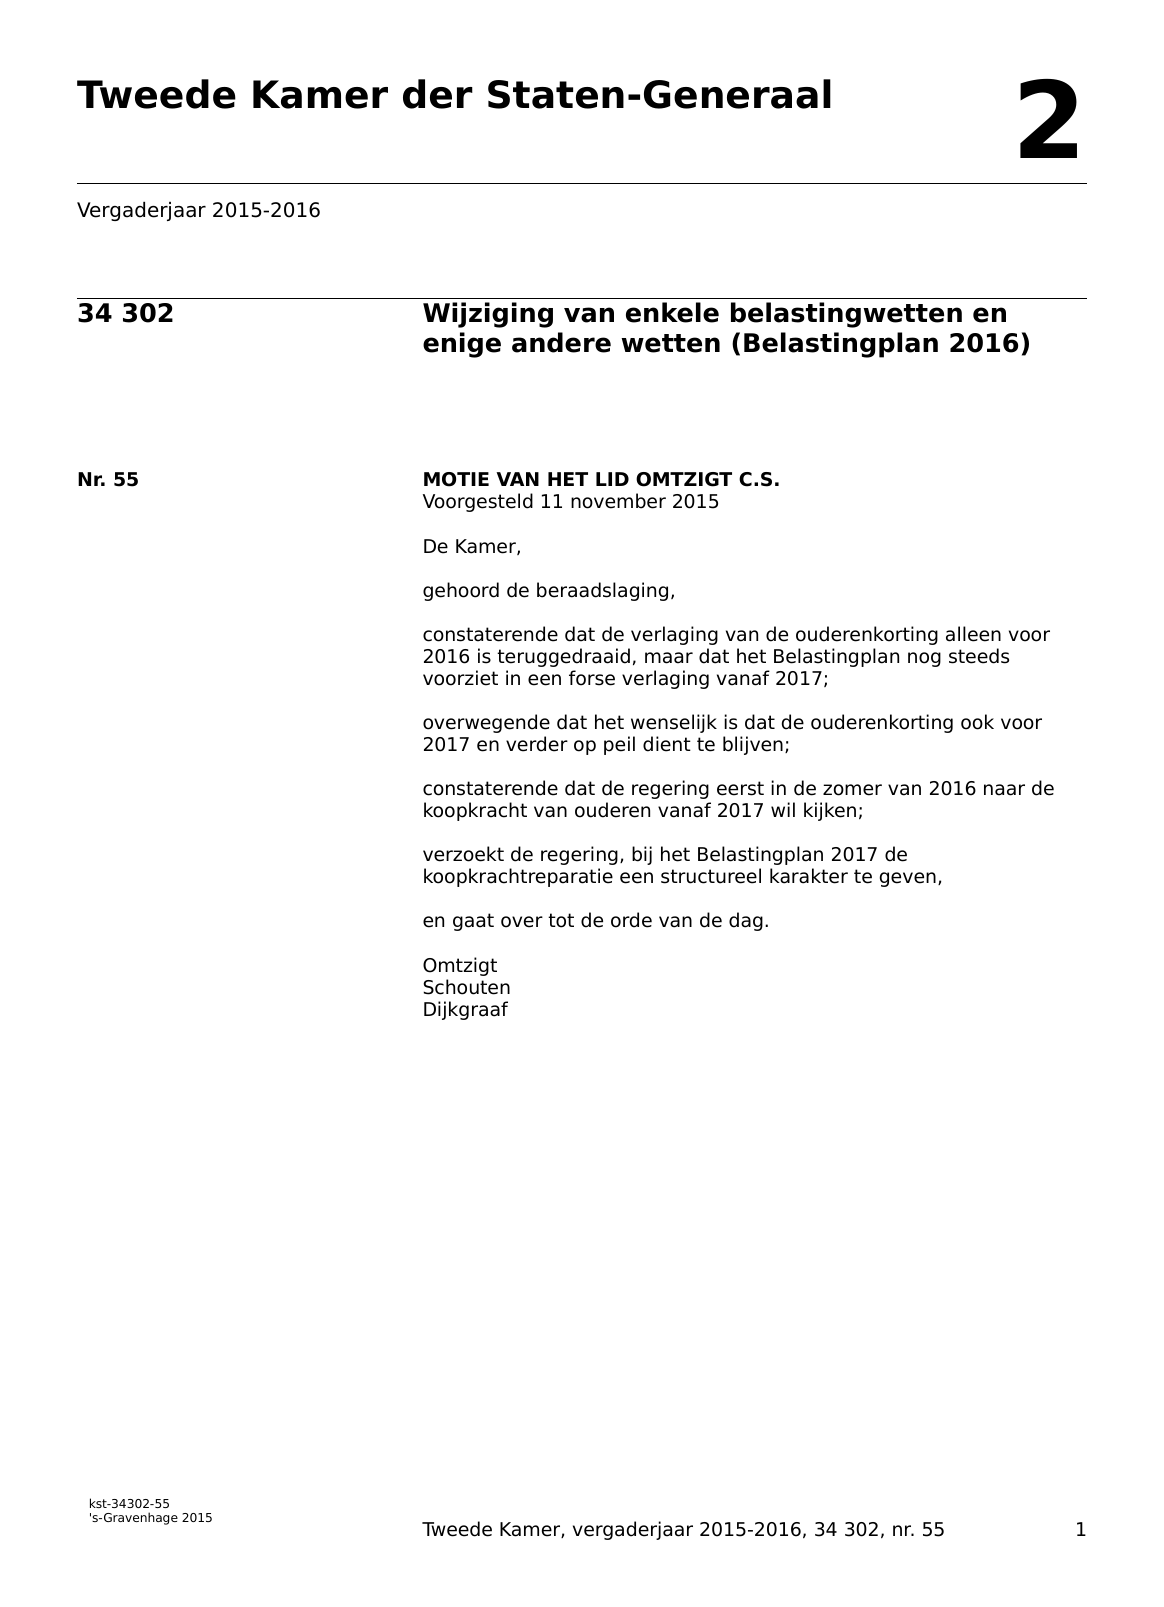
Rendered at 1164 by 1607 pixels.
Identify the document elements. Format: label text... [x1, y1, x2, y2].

text Omtzigt [422, 954, 1087, 977]
text 's-Gravenhage 2015 [88, 1511, 323, 1525]
text constaterende dat de verlaging van de ouderenkorting alleen voor 2016 is teruggedraaid, maar dat het Belastingplan nog steeds voorziet in een forse verlaging vanaf 2017; [422, 624, 1087, 690]
text en gaat over tot de orde van de dag. [422, 910, 1087, 932]
table_header 2 [886, 59, 1087, 183]
table_cell Vergaderjaar 2015-2016 [77, 184, 1087, 298]
text Dijkgraaf [422, 998, 1087, 1021]
subtitle Nr. 55 MOTIE VAN HET LID OMTZIGT C.S. [77, 469, 1087, 491]
text gehoord de beraadslaging, [422, 580, 1087, 602]
subtitle 34 302 Wijziging van enkele belastingwetten en enige andere wetten (Belastingplan 2016) [77, 299, 1087, 358]
text kst-34302-55 [88, 1497, 323, 1511]
text constaterende dat de regering eerst in de zomer van 2016 naar de koopkracht van ouderen vanaf 2017 wil kijken; [422, 778, 1087, 822]
text Voorgesteld 11 november 2015 [422, 491, 1087, 513]
text verzoekt de regering, bij het Belastingplan 2017 de koopkrachtreparatie een structureel karakter te geven, [422, 844, 1087, 888]
text overwegende dat het wenselijk is dat de ouderenkorting ook voor 2017 en verder op peil dient te blijven; [422, 712, 1087, 756]
table_header Tweede Kamer der Staten-Generaal [77, 59, 886, 183]
text Schouten [422, 977, 1087, 998]
text De Kamer, [422, 536, 1087, 557]
